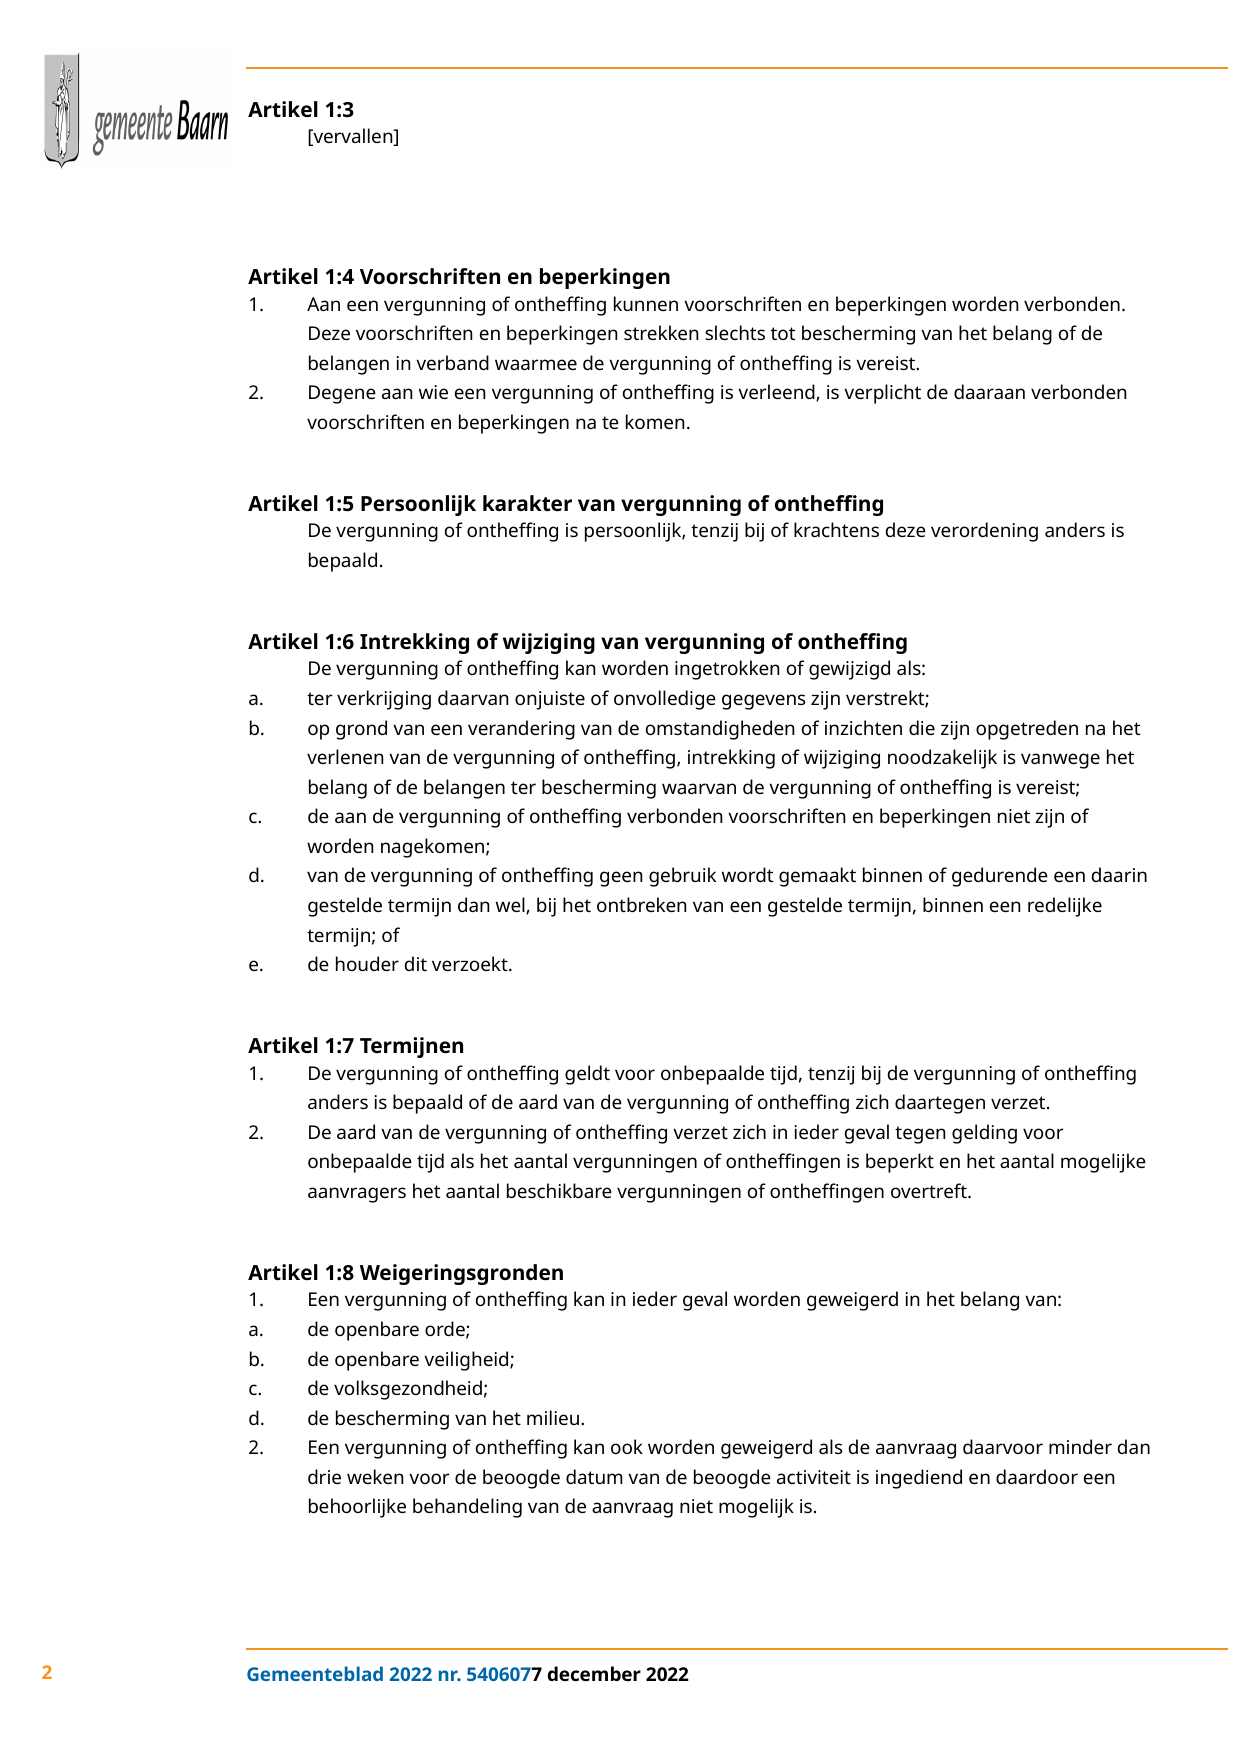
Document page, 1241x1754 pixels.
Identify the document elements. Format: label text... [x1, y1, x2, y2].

text Artikel 1:7 Termijnen [248, 1031, 1152, 1060]
list de volksgezondheid; [248, 1375, 1152, 1401]
list van de vergunning of ontheffing geen gebruik wordt gemaakt binnen of gedurende een daarin gestelde termijn dan wel, bij het ontbreken van een gestelde termijn, binnen een redelijke termijn; of [248, 863, 1152, 948]
list De aard van de vergunning of ontheffing verzet zich in ieder geval tegen gelding voor onbepaalde tijd als het aantal vergunningen of ontheffingen is beperkt en het aantal mogelijke aanvragers het aantal beschikbare vergunningen of ontheffingen overtreft. [248, 1119, 1152, 1204]
list de aan de vergunning of ontheffing verbonden voorschriften en beperkingen niet zijn of worden nagekomen; [248, 803, 1152, 859]
text Artikel 1:5 Persoonlijk karakter van vergunning of ontheffing [248, 489, 1152, 518]
list op grond van een verandering van de omstandigheden of inzichten die zijn opgetreden na het verlenen van de vergunning of ontheffing, intrekking of wijziging noodzakelijk is vanwege het belang of de belangen ter bescherming waarvan de vergunning of ontheffing is vereist; [248, 715, 1152, 800]
list de bescherming van het milieu. [248, 1405, 1152, 1431]
list de openbare orde; [248, 1316, 1152, 1342]
picture [41, 47, 231, 172]
list de openbare veiligheid; [248, 1346, 1152, 1372]
text Artikel 1:8 Weigeringsgronden [248, 1258, 1152, 1287]
list De vergunning of ontheffing geldt voor onbepaalde tijd, tenzij bij de vergunning of ontheffing anders is bepaald of de aard van de vergunning of ontheffing zich daartegen verzet. [248, 1060, 1152, 1115]
list [vervallen] [248, 123, 1152, 149]
text Artikel 1:4 Voorschriften en beperkingen [248, 262, 1152, 291]
text Artikel 1:3 [248, 95, 1152, 123]
list De vergunning of ontheffing kan worden ingetrokken of gewijzigd als: [248, 656, 1152, 681]
list Een vergunning of ontheffing kan ook worden geweigerd als de aanvraag daarvoor minder dan drie weken voor de beoogde datum van de beoogde activiteit is ingediend en daardoor een behoorlijke behandeling van de aanvraag niet mogelijk is. [248, 1434, 1152, 1519]
text Artikel 1:6 Intrekking of wijziging van vergunning of ontheffing [248, 627, 1152, 656]
list Een vergunning of ontheffing kan in ieder geval worden geweigerd in het belang van: [248, 1287, 1152, 1312]
list De vergunning of ontheffing is persoonlijk, tenzij bij of krachtens deze verordening anders is bepaald. [248, 518, 1152, 573]
list Degene aan wie een vergunning of ontheffing is verleend, is verplicht de daaraan verbonden voorschriften en beperkingen na te komen. [248, 379, 1152, 435]
list de houder dit verzoekt. [248, 951, 1152, 977]
list Aan een vergunning of ontheffing kunnen voorschriften en beperkingen worden verbonden. Deze voorschriften en beperkingen strekken slechts tot bescherming van het belang of de belangen in verband waarmee de vergunning of ontheffing is vereist. [248, 291, 1152, 376]
list ter verkrijging daarvan onjuiste of onvolledige gegevens zijn verstrekt; [248, 685, 1152, 711]
